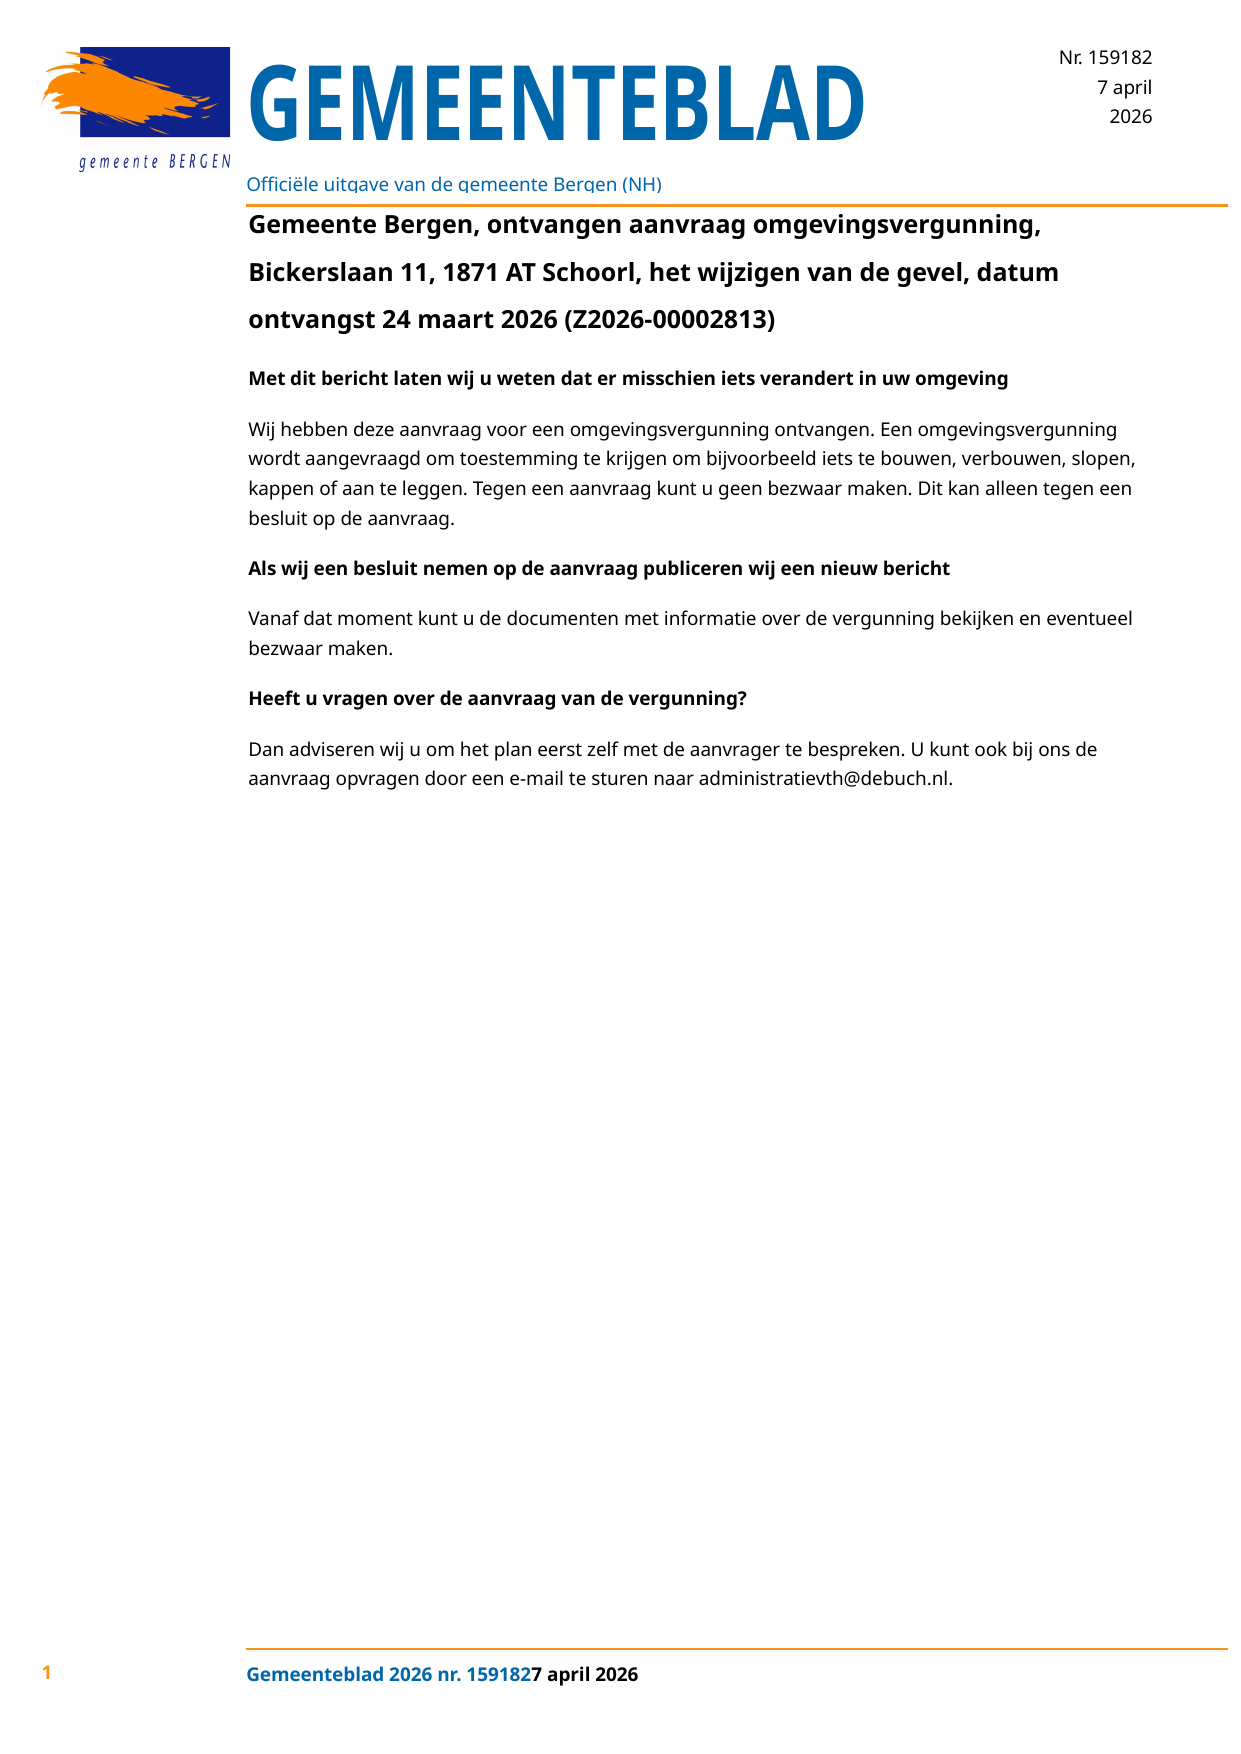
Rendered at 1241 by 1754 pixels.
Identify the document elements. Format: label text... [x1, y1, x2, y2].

text Wij hebben deze aanvraag voor een omgevingsvergunning ontvangen. Een omgevingsvergunning wordt aangevraagd om toestemming te krijgen om bijvoorbeeld iets te bouwen, verbouwen, slopen, kappen of aan te leggen. Tegen een aanvraag kunt u geen bezwaar maken. Dit kan alleen tegen een besluit op de aanvraag. [248, 416, 1152, 530]
text Heeft u vragen over de aanvraag van de vergunning? [248, 686, 1152, 711]
text Vanaf dat moment kunt u de documenten met informatie over de vergunning bekijken en eventueel bezwaar maken. [248, 606, 1152, 661]
text Als wij een besluit nemen op de aanvraag publiceren wij een nieuw bericht [248, 555, 1152, 581]
text Gemeente Bergen, ontvangen aanvraag omgevingsvergunning, Bickerslaan 11, 1871 AT Schoorl, het wijzigen van de gevel, datum ontvangst 24 maart 2026 (Z2026-00002813) [248, 207, 1152, 336]
picture [41, 47, 231, 172]
text Met dit bericht laten wij u weten dat er misschien iets verandert in uw omgeving [248, 366, 1152, 391]
text Dan adviseren wij u om het plan eerst zelf met de aanvrager te bespreken. U kunt ook bij ons de aanvraag opvragen door een e-mail te sturen naar administratievth@debuch.nl. [248, 736, 1152, 791]
